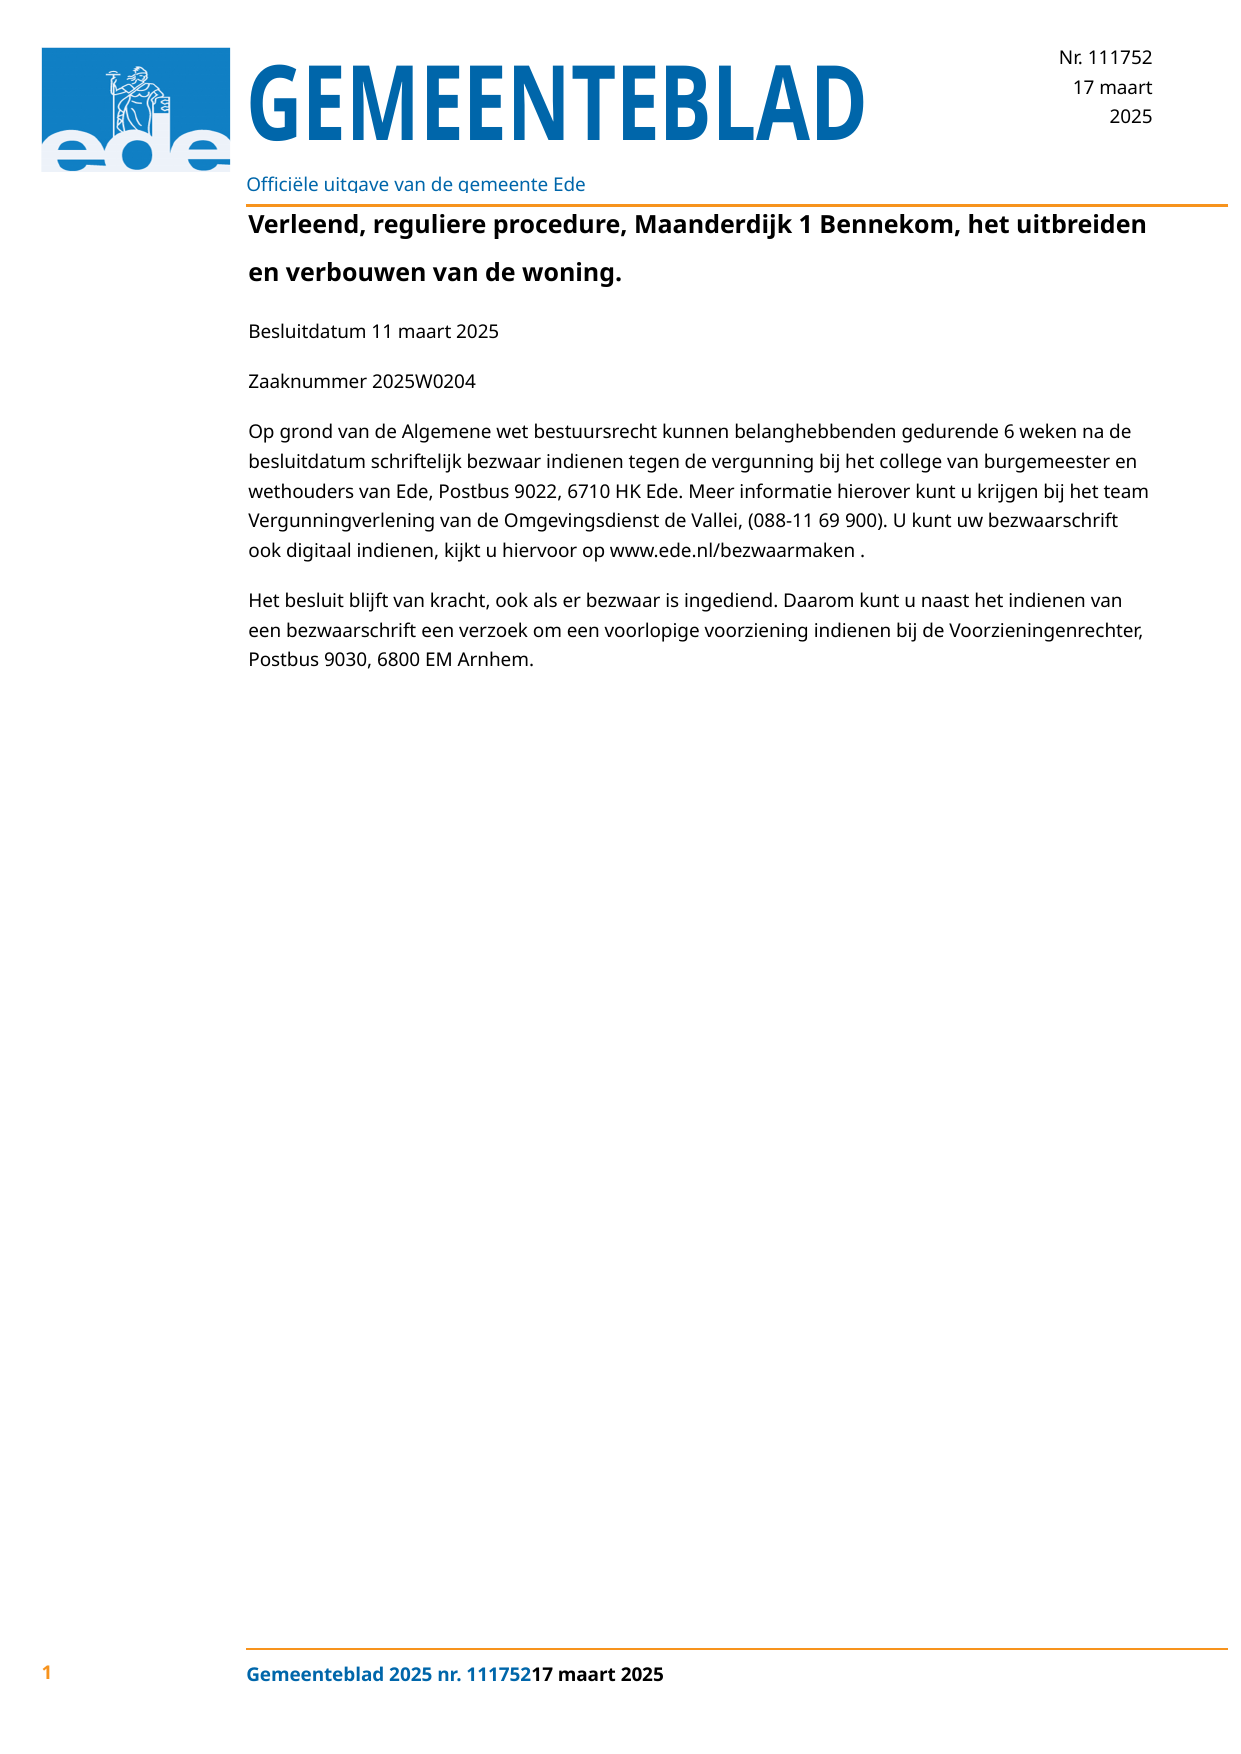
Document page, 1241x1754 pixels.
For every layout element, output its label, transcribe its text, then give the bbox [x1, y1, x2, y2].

text Het besluit blijft van kracht, ook als er bezwaar is ingediend. Daarom kunt u naast het indienen van een bezwaarschrift een verzoek om een voorlopige voorziening indienen bij de Voorzieningenrechter, Postbus 9030, 6800 EM Arnhem. [248, 587, 1152, 672]
text Besluitdatum 11 maart 2025 [248, 318, 1152, 344]
text Verleend, reguliere procedure, Maanderdijk 1 Bennekom, het uitbreiden en verbouwen van de woning. [248, 207, 1152, 288]
picture [41, 47, 231, 172]
text Zaaknummer 2025W0204 [248, 368, 1152, 394]
text Op grond van de Algemene wet bestuursrecht kunnen belanghebbenden gedurende 6 weken na de besluitdatum schriftelijk bezwaar indienen tegen de vergunning bij het college van burgemeester en wethouders van Ede, Postbus 9022, 6710 HK Ede. Meer informatie hierover kunt u krijgen bij het team Vergunningverlening van de Omgevingsdienst de Vallei, (088-11 69 900). U kunt uw bezwaarschrift ook digitaal indienen, kijkt u hiervoor op www.ede.nl/bezwaarmaken . [248, 419, 1152, 563]
